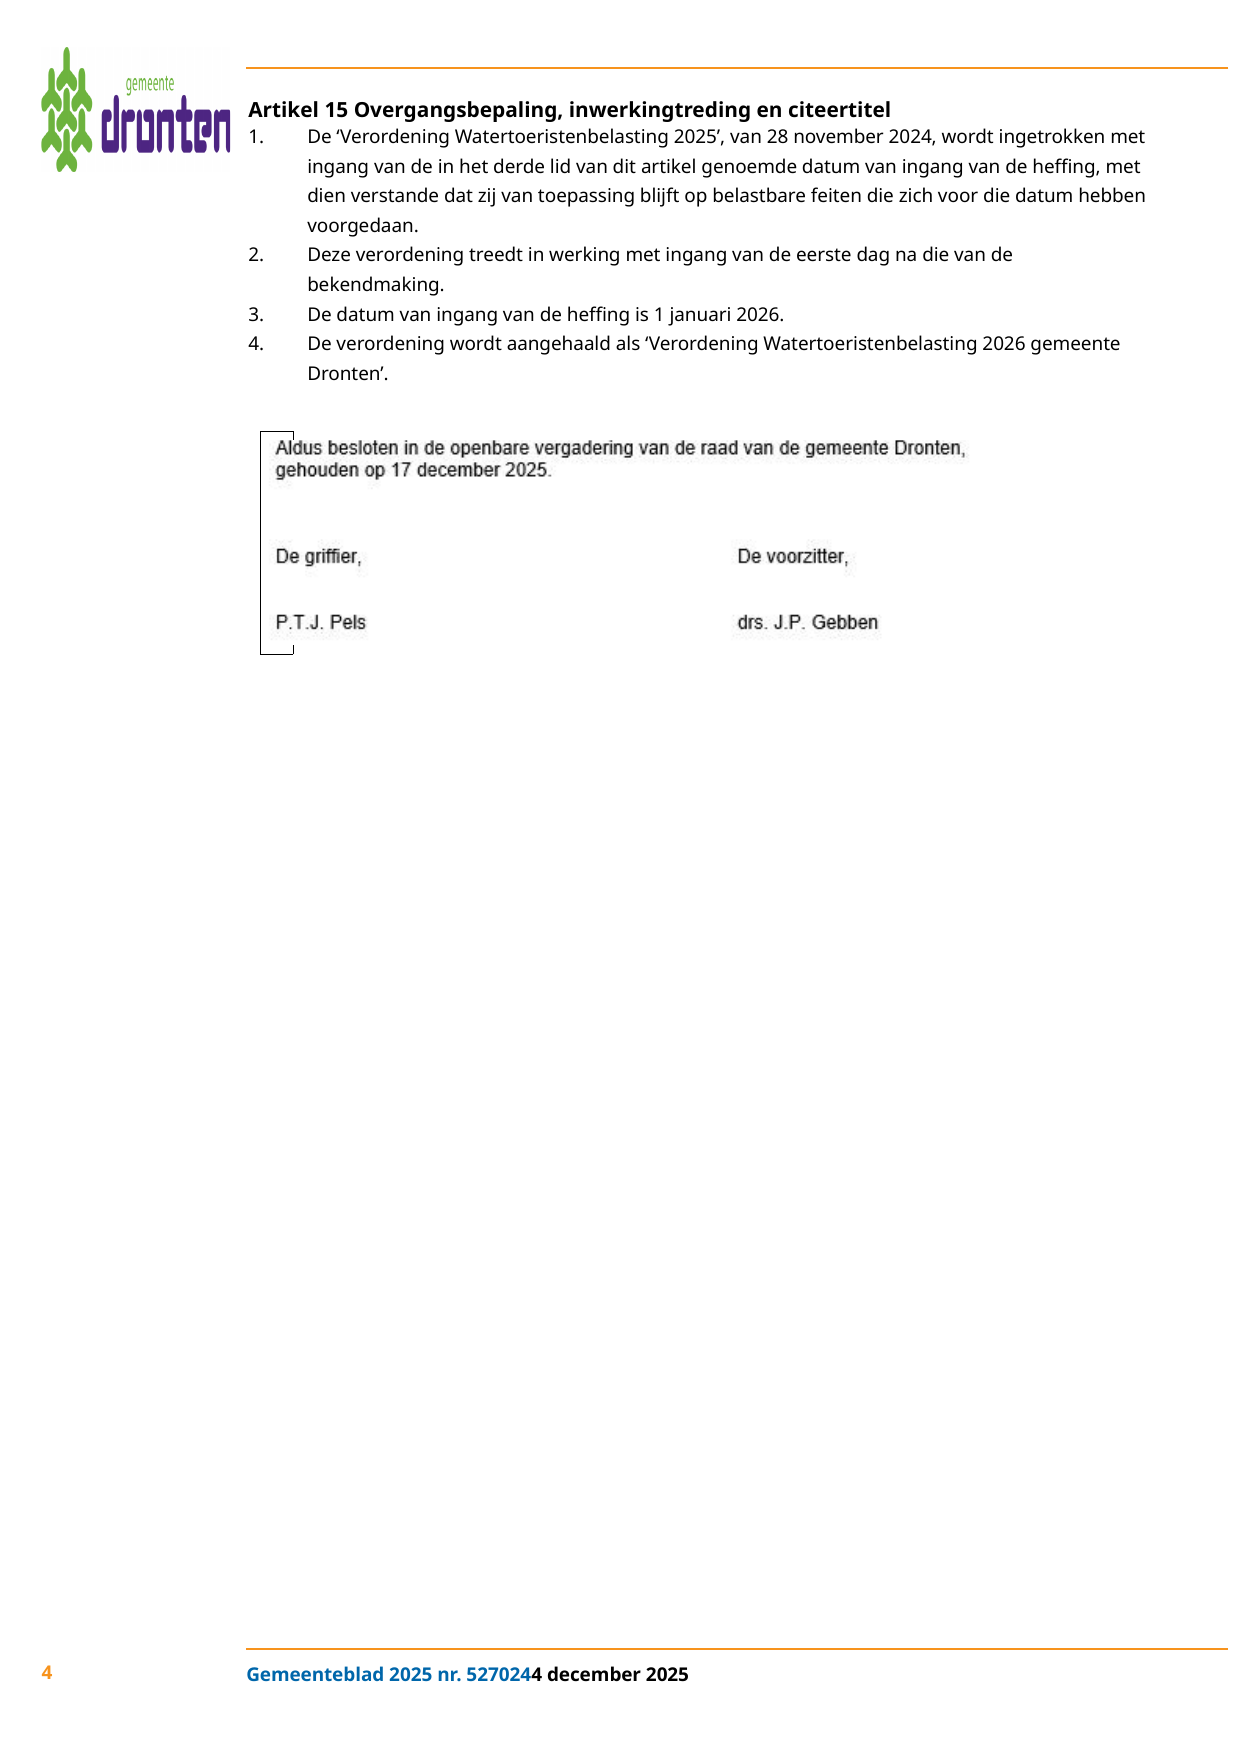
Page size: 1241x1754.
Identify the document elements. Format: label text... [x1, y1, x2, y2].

text Artikel 15 Overgangsbepaling, inwerkingtreding en citeertitel [248, 95, 1152, 123]
picture [268, 440, 971, 645]
list De verordening wordt aangehaald als ‘Verordening Watertoeristenbelasting 2026 gemeente Dronten’. [248, 330, 1152, 386]
list Deze verordening treedt in werking met ingang van de eerste dag na die van de bekendmaking. [248, 242, 1152, 297]
list De ‘Verordening Watertoeristenbelasting 2025’, van 28 november 2024, wordt ingetrokken met ingang van de in het derde lid van dit artikel genoemde datum van ingang van de heffing, met dien verstande dat zij van toepassing blijft op belastbare feiten die zich voor die datum hebben voorgedaan. [248, 123, 1152, 238]
picture [41, 47, 231, 172]
list De datum van ingang van de heffing is 1 januari 2026. [248, 301, 1152, 326]
